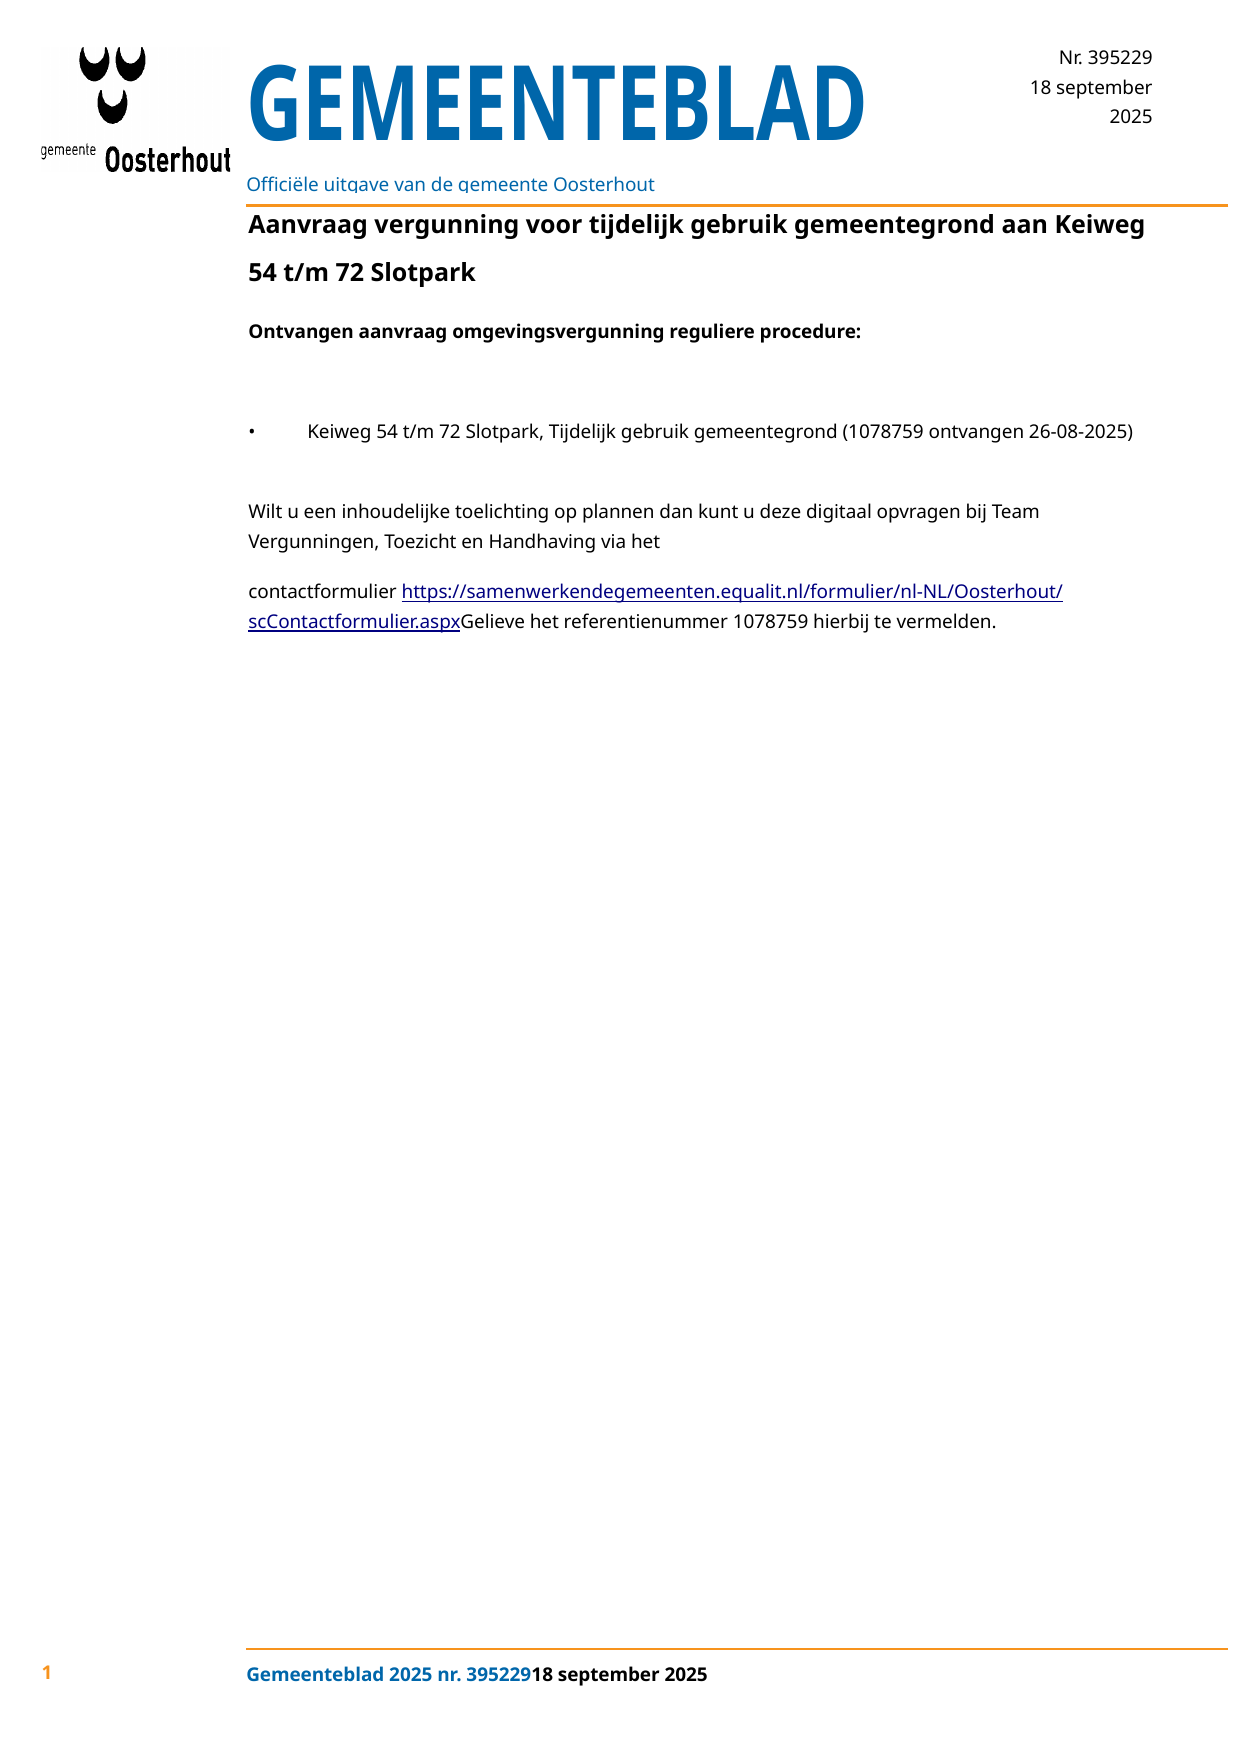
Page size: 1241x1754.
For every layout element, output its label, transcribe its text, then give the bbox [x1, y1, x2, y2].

text Wilt u een inhoudelijke toelichting op plannen dan kunt u deze digitaal opvragen bij Team Vergunningen, Toezicht en Handhaving via het [248, 499, 1152, 554]
picture [41, 47, 231, 172]
text Aanvraag vergunning voor tijdelijk gebruik gemeentegrond aan Keiweg 54 t/m 72 Slotpark [248, 207, 1152, 288]
text Ontvangen aanvraag omgevingsvergunning reguliere procedure: [248, 318, 1152, 344]
list Keiweg 54 t/m 72 Slotpark, Tijdelijk gebruik gemeentegrond (1078759 ontvangen 26-08-2025) [248, 419, 1152, 444]
text contactformulier https://samenwerkendegemeenten.equalit.nl/formulier/nl-NL/Oosterhout/scContactformulier.aspxGelieve het referentienummer 1078759 hierbij te vermelden. [248, 579, 1152, 634]
